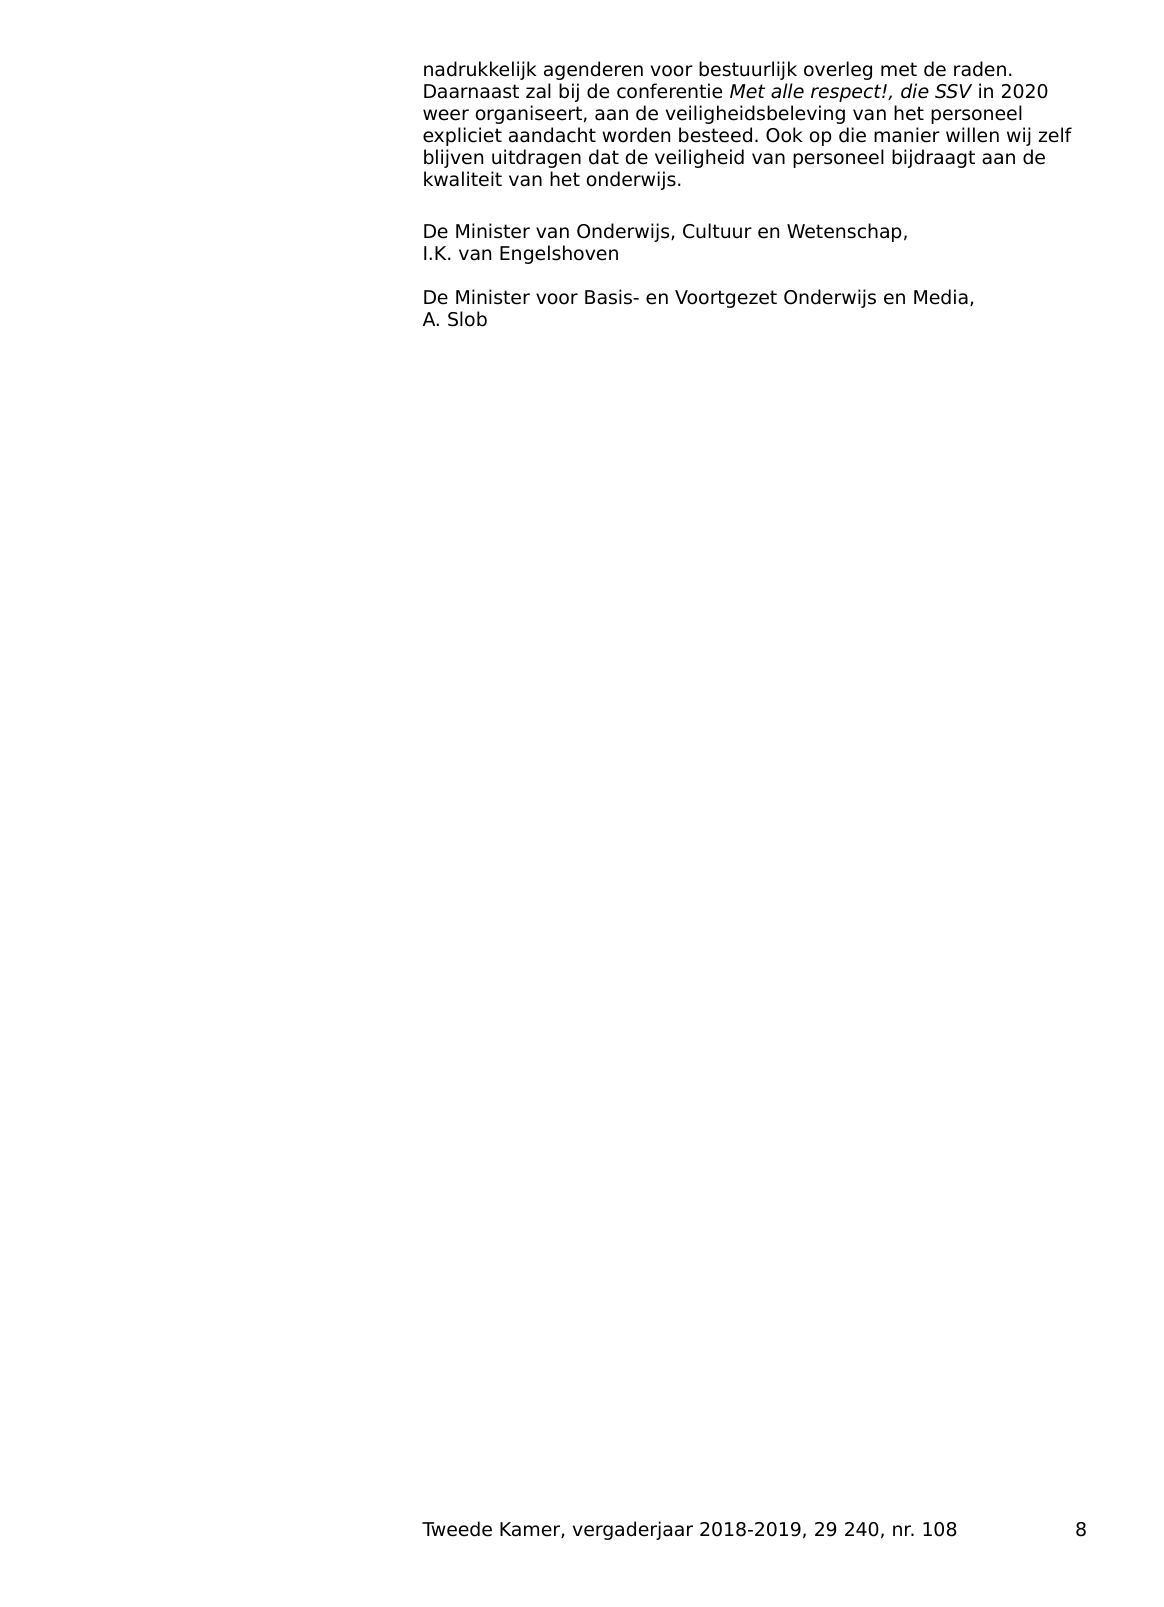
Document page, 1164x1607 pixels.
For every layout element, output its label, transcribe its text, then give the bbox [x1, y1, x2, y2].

text De Minister voor Basis- en Voortgezet Onderwijs en Media, A. Slob [422, 287, 1087, 331]
text nadrukkelijk agenderen voor bestuurlijk overleg met de raden. Daarnaast zal bij de conferentie Met alle respect!, die SSV in 2020 weer organiseert, aan de veiligheidsbeleving van het personeel expliciet aandacht worden besteed. Ook op die manier willen wij zelf blijven uitdragen dat de veiligheid van personeel bijdraagt aan de kwaliteit van het onderwijs. [422, 59, 1087, 191]
text De Minister van Onderwijs, Cultuur en Wetenschap, I.K. van Engelshoven [422, 221, 1087, 265]
